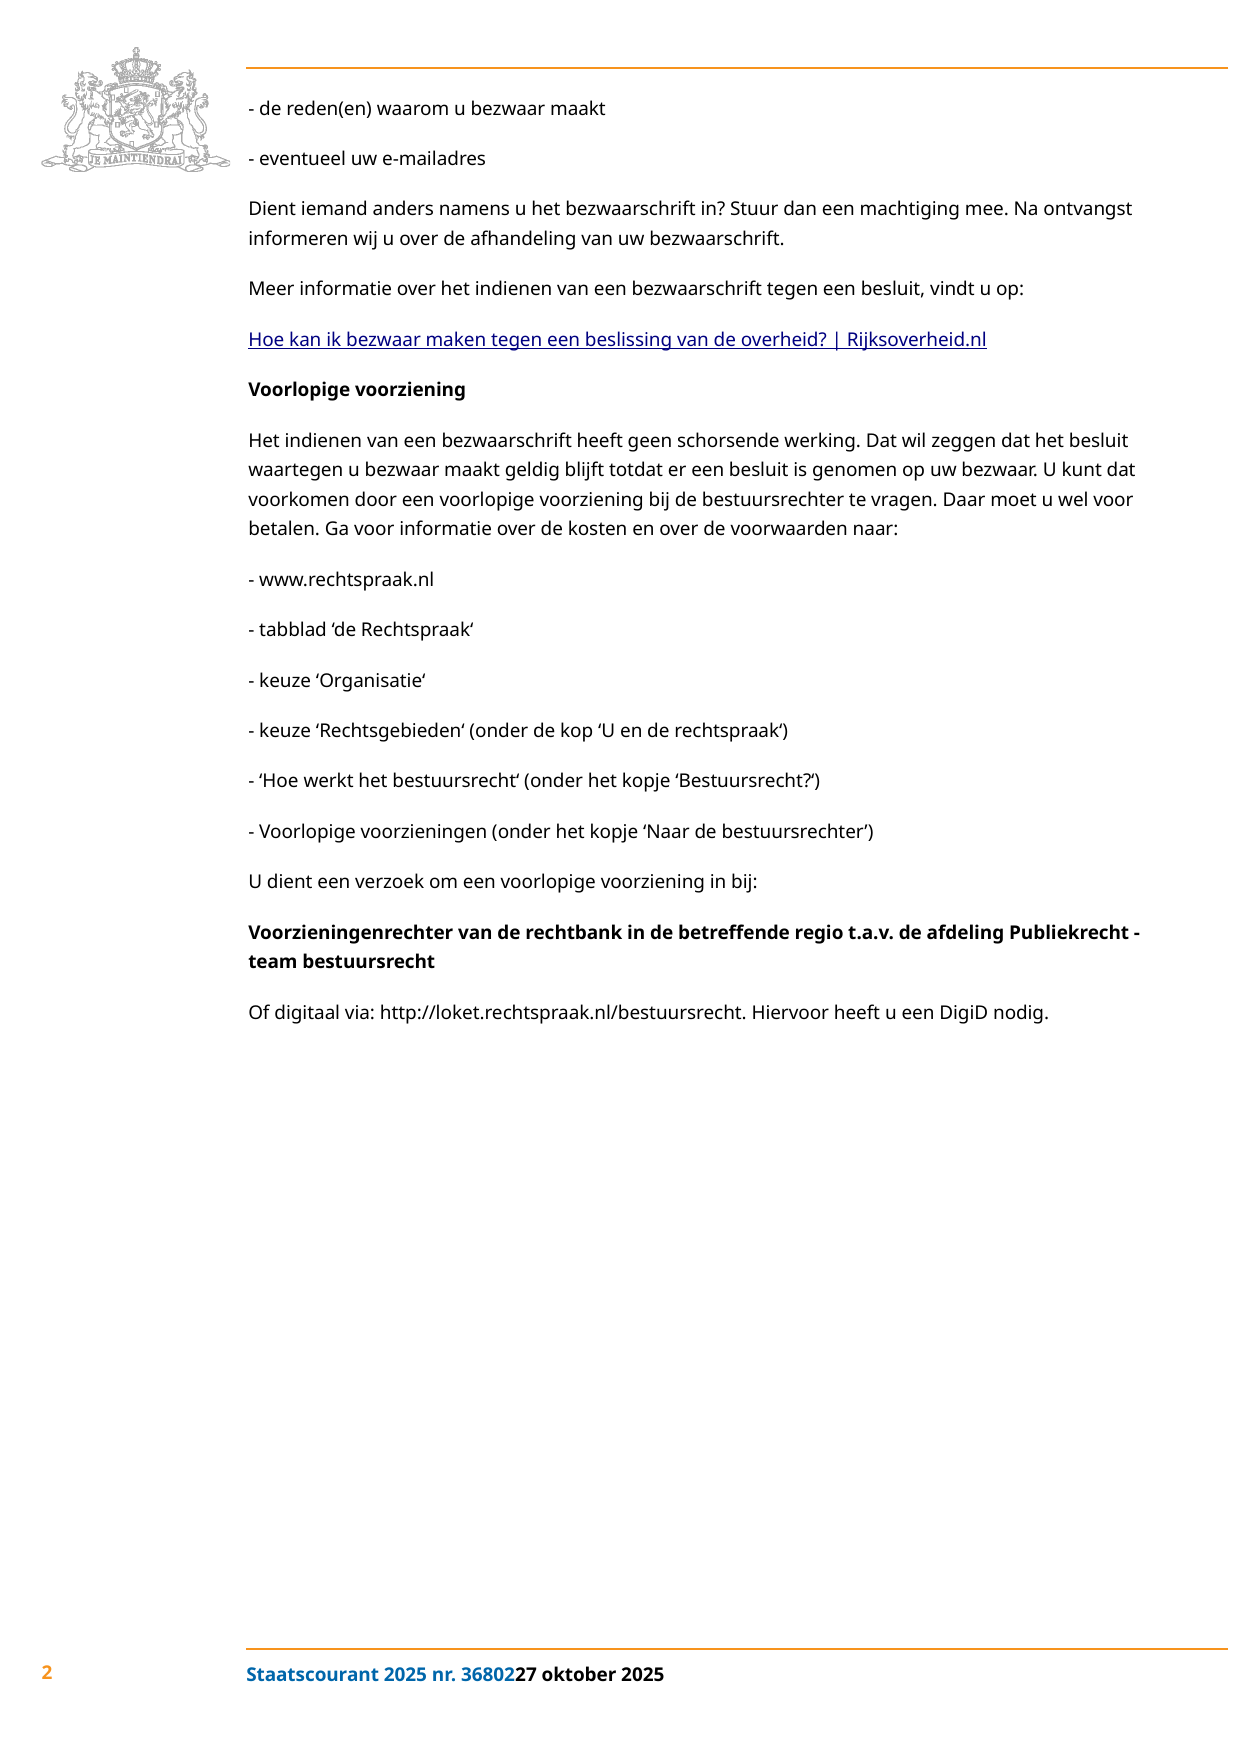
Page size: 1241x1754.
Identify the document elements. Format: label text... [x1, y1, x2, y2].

text - de reden(en) waarom u bezwaar maakt [248, 95, 1152, 121]
text - www.rechtspraak.nl [248, 566, 1152, 592]
text Dient iemand anders namens u het bezwaarschrift in? Stuur dan een machtiging mee. Na ontvangst informeren wij u over de afhandeling van uw bezwaarschrift. [248, 196, 1152, 251]
text - eventueel uw e-mailadres [248, 145, 1152, 171]
text Meer informatie over het indienen van een bezwaarschrift tegen een besluit, vindt u op: [248, 276, 1152, 301]
text Of digitaal via: http://loket.rechtspraak.nl/bestuursrecht. Hiervoor heeft u een DigiD nodig. [248, 999, 1152, 1025]
text - ‘Hoe werkt het bestuursrecht‘ (onder het kopje ‘Bestuursrecht?‘) [248, 768, 1152, 793]
text - keuze ‘Organisatie‘ [248, 667, 1152, 693]
text - Voorlopige voorzieningen (onder het kopje ‘Naar de bestuursrechter’) [248, 818, 1152, 844]
text Voorlopige voorziening [248, 376, 1152, 402]
text Het indienen van een bezwaarschrift heeft geen schorsende werking. Dat wil zeggen dat het besluit waartegen u bezwaar maakt geldig blijft totdat er een besluit is genomen op uw bezwaar. U kunt dat voorkomen door een voorlopige voorziening bij de bestuursrechter te vragen. Daar moet u wel voor betalen. Ga voor informatie over de kosten en over de voorwaarden naar: [248, 427, 1152, 541]
text - keuze ‘Rechtsgebieden‘ (onder de kop ‘U en de rechtspraak‘) [248, 717, 1152, 743]
text U dient een verzoek om een voorlopige voorziening in bij: [248, 868, 1152, 894]
text Hoe kan ik bezwaar maken tegen een beslissing van de overheid? | Rijksoverheid.nl [248, 326, 1152, 352]
text - tabblad ‘de Rechtspraak‘ [248, 616, 1152, 642]
picture [41, 47, 231, 172]
text Voorzieningenrechter van de rechtbank in de betreffende regio t.a.v. de afdeling Publiekrecht - team bestuursrecht [248, 919, 1152, 974]
